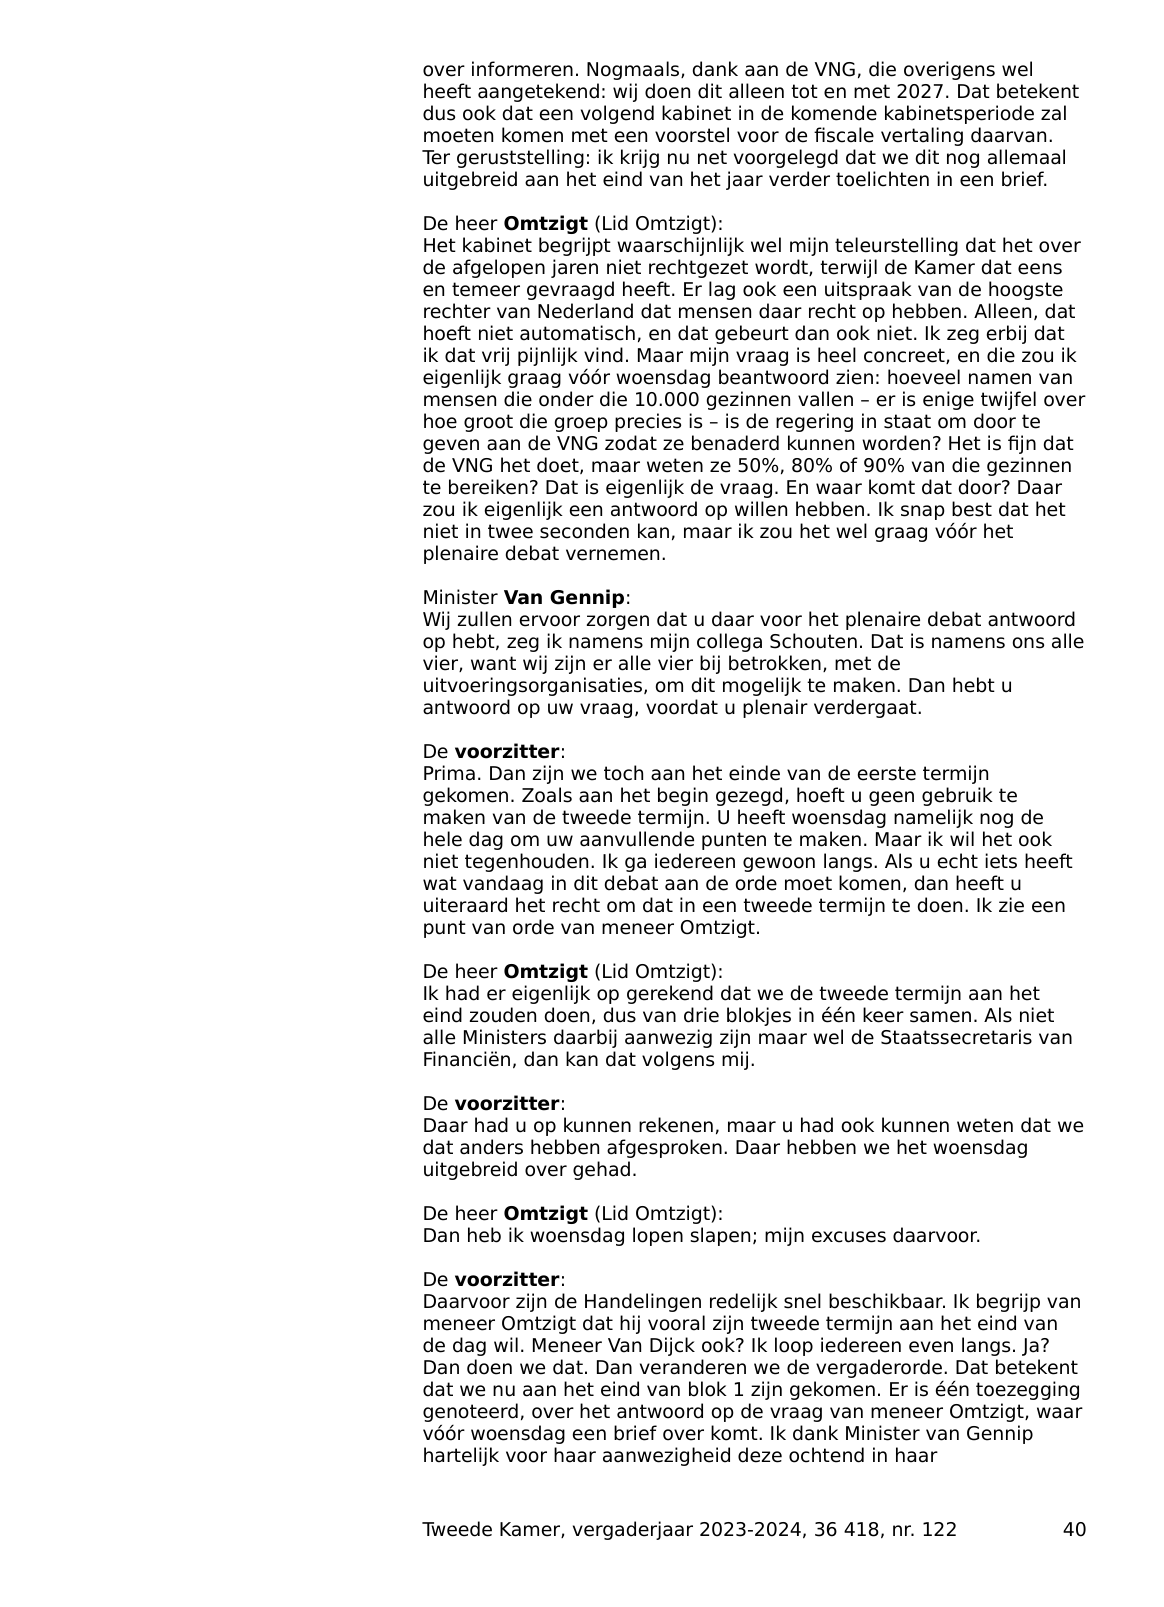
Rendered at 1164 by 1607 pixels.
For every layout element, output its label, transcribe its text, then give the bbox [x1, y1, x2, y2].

text Daarvoor zijn de Handelingen redelijk snel beschikbaar. Ik begrijp van meneer Omtzigt dat hij vooral zijn tweede termijn aan het eind van de dag wil. Meneer Van Dijck ook? Ik loop iedereen even langs. Ja? Dan doen we dat. Dan veranderen we de vergaderorde. Dat betekent dat we nu aan het eind van blok 1 zijn gekomen. Er is één toezegging genoteerd, over het antwoord op de vraag van meneer Omtzigt, waar vóór woensdag een brief over komt. Ik dank Minister van Gennip hartelijk voor haar aanwezigheid deze ochtend in haar [422, 1291, 1087, 1467]
text Dan heb ik woensdag lopen slapen; mijn excuses daarvoor. [422, 1225, 1087, 1247]
text Minister Van Gennip: [422, 587, 1087, 609]
text De voorzitter: [422, 741, 1087, 763]
text De voorzitter: [422, 1269, 1087, 1291]
text Daar had u op kunnen rekenen, maar u had ook kunnen weten dat we dat anders hebben afgesproken. Daar hebben we het woensdag uitgebreid over gehad. [422, 1115, 1087, 1181]
text De voorzitter: [422, 1093, 1087, 1115]
text De heer Omtzigt (Lid Omtzigt): [422, 213, 1087, 235]
text De heer Omtzigt (Lid Omtzigt): [422, 1203, 1087, 1225]
text Het kabinet begrijpt waarschijnlijk wel mijn teleurstelling dat het over de afgelopen jaren niet rechtgezet wordt, terwijl de Kamer dat eens en temeer gevraagd heeft. Er lag ook een uitspraak van de hoogste rechter van Nederland dat mensen daar recht op hebben. Alleen, dat hoeft niet automatisch, en dat gebeurt dan ook niet. Ik zeg erbij dat ik dat vrij pijnlijk vind. Maar mijn vraag is heel concreet, en die zou ik eigenlijk graag vóór woensdag beantwoord zien: hoeveel namen van mensen die onder die 10.000 gezinnen vallen – er is enige twijfel over hoe groot die groep precies is – is de regering in staat om door te geven aan de VNG zodat ze benaderd kunnen worden? Het is fijn dat de VNG het doet, maar weten ze 50%, 80% of 90% van die gezinnen te bereiken? Dat is eigenlijk de vraag. En waar komt dat door? Daar zou ik eigenlijk een antwoord op willen hebben. Ik snap best dat het niet in twee seconden kan, maar ik zou het wel graag vóór het plenaire debat vernemen. [422, 235, 1087, 565]
text Prima. Dan zijn we toch aan het einde van de eerste termijn gekomen. Zoals aan het begin gezegd, hoeft u geen gebruik te maken van de tweede termijn. U heeft woensdag namelijk nog de hele dag om uw aanvullende punten te maken. Maar ik wil het ook niet tegenhouden. Ik ga iedereen gewoon langs. Als u echt iets heeft wat vandaag in dit debat aan de orde moet komen, dan heeft u uiteraard het recht om dat in een tweede termijn te doen. Ik zie een punt van orde van meneer Omtzigt. [422, 763, 1087, 939]
text De heer Omtzigt (Lid Omtzigt): [422, 961, 1087, 983]
text Wij zullen ervoor zorgen dat u daar voor het plenaire debat antwoord op hebt, zeg ik namens mijn collega Schouten. Dat is namens ons alle vier, want wij zijn er alle vier bij betrokken, met de uitvoeringsorganisaties, om dit mogelijk te maken. Dan hebt u antwoord op uw vraag, voordat u plenair verdergaat. [422, 609, 1087, 719]
text Ik had er eigenlijk op gerekend dat we de tweede termijn aan het eind zouden doen, dus van drie blokjes in één keer samen. Als niet alle Ministers daarbij aanwezig zijn maar wel de Staatssecretaris van Financiën, dan kan dat volgens mij. [422, 983, 1087, 1071]
text over informeren. Nogmaals, dank aan de VNG, die overigens wel heeft aangetekend: wij doen dit alleen tot en met 2027. Dat betekent dus ook dat een volgend kabinet in de komende kabinetsperiode zal moeten komen met een voorstel voor de fiscale vertaling daarvan. Ter geruststelling: ik krijg nu net voorgelegd dat we dit nog allemaal uitgebreid aan het eind van het jaar verder toelichten in een brief. [422, 59, 1087, 191]
